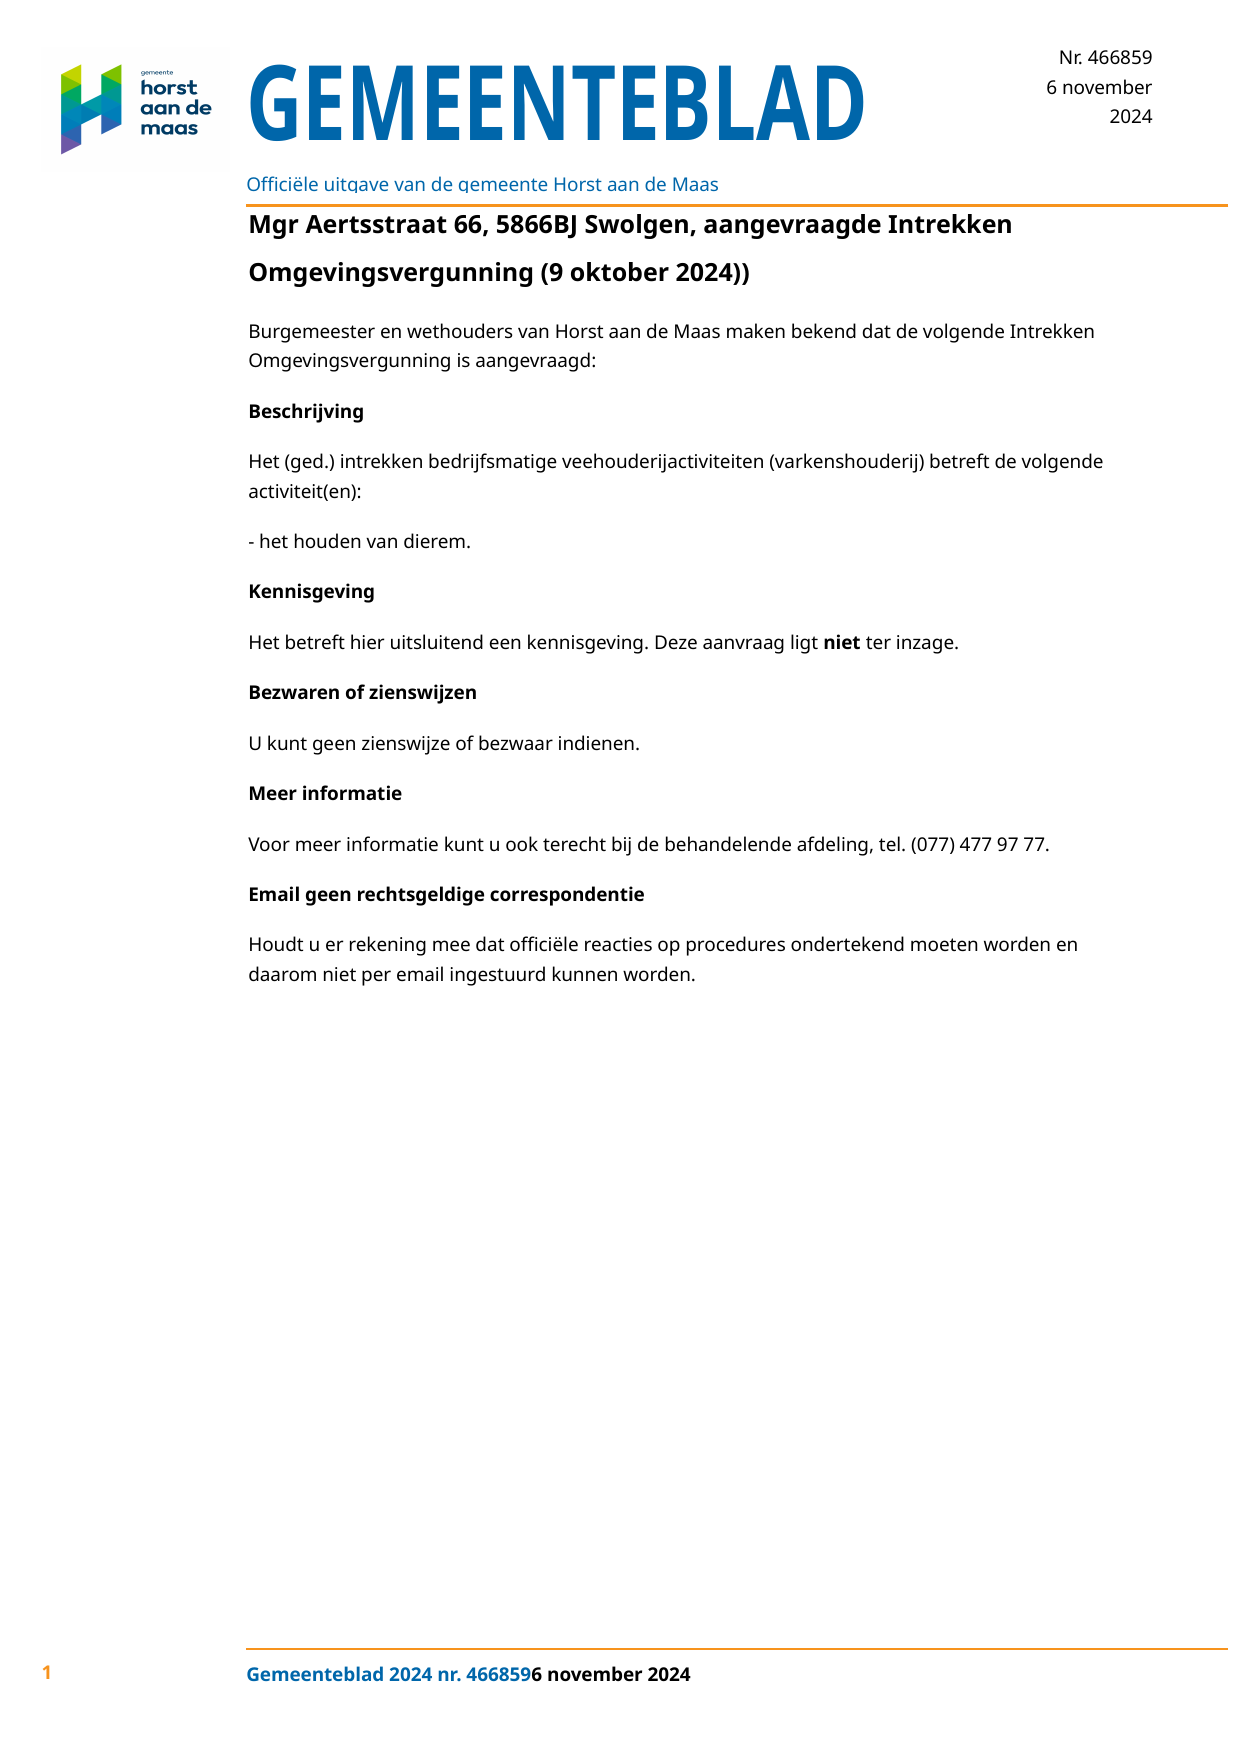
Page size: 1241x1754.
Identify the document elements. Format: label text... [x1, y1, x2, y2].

text Burgemeester en wethouders van Horst aan de Maas maken bekend dat de volgende Intrekken Omgevingsvergunning is aangevraagd: [248, 318, 1152, 373]
text Houdt u er rekening mee dat officiële reacties op procedures ondertekend moeten worden en daarom niet per email ingestuurd kunnen worden. [248, 932, 1152, 987]
text Kennisgeving [248, 579, 1152, 604]
text Bezwaren of zienswijzen [248, 679, 1152, 705]
text Mgr Aertsstraat 66, 5866BJ Swolgen, aangevraagde Intrekken Omgevingsvergunning (9 oktober 2024)) [248, 207, 1152, 288]
picture [41, 47, 231, 172]
text U kunt geen zienswijze of bezwaar indienen. [248, 730, 1152, 756]
text Het (ged.) intrekken bedrijfsmatige veehouderijactiviteiten (varkenshouderij) betreft de volgende activiteit(en): [248, 448, 1152, 504]
text - het houden van dierem. [248, 528, 1152, 554]
text Meer informatie [248, 780, 1152, 806]
text Voor meer informatie kunt u ook terecht bij de behandelende afdeling, tel. (077) 477 97 77. [248, 831, 1152, 857]
text Beschrijving [248, 398, 1152, 424]
text Het betreft hier uitsluitend een kennisgeving. Deze aanvraag ligt niet ter inzage. [248, 629, 1152, 655]
text Email geen rechtsgeldige correspondentie [248, 881, 1152, 907]
